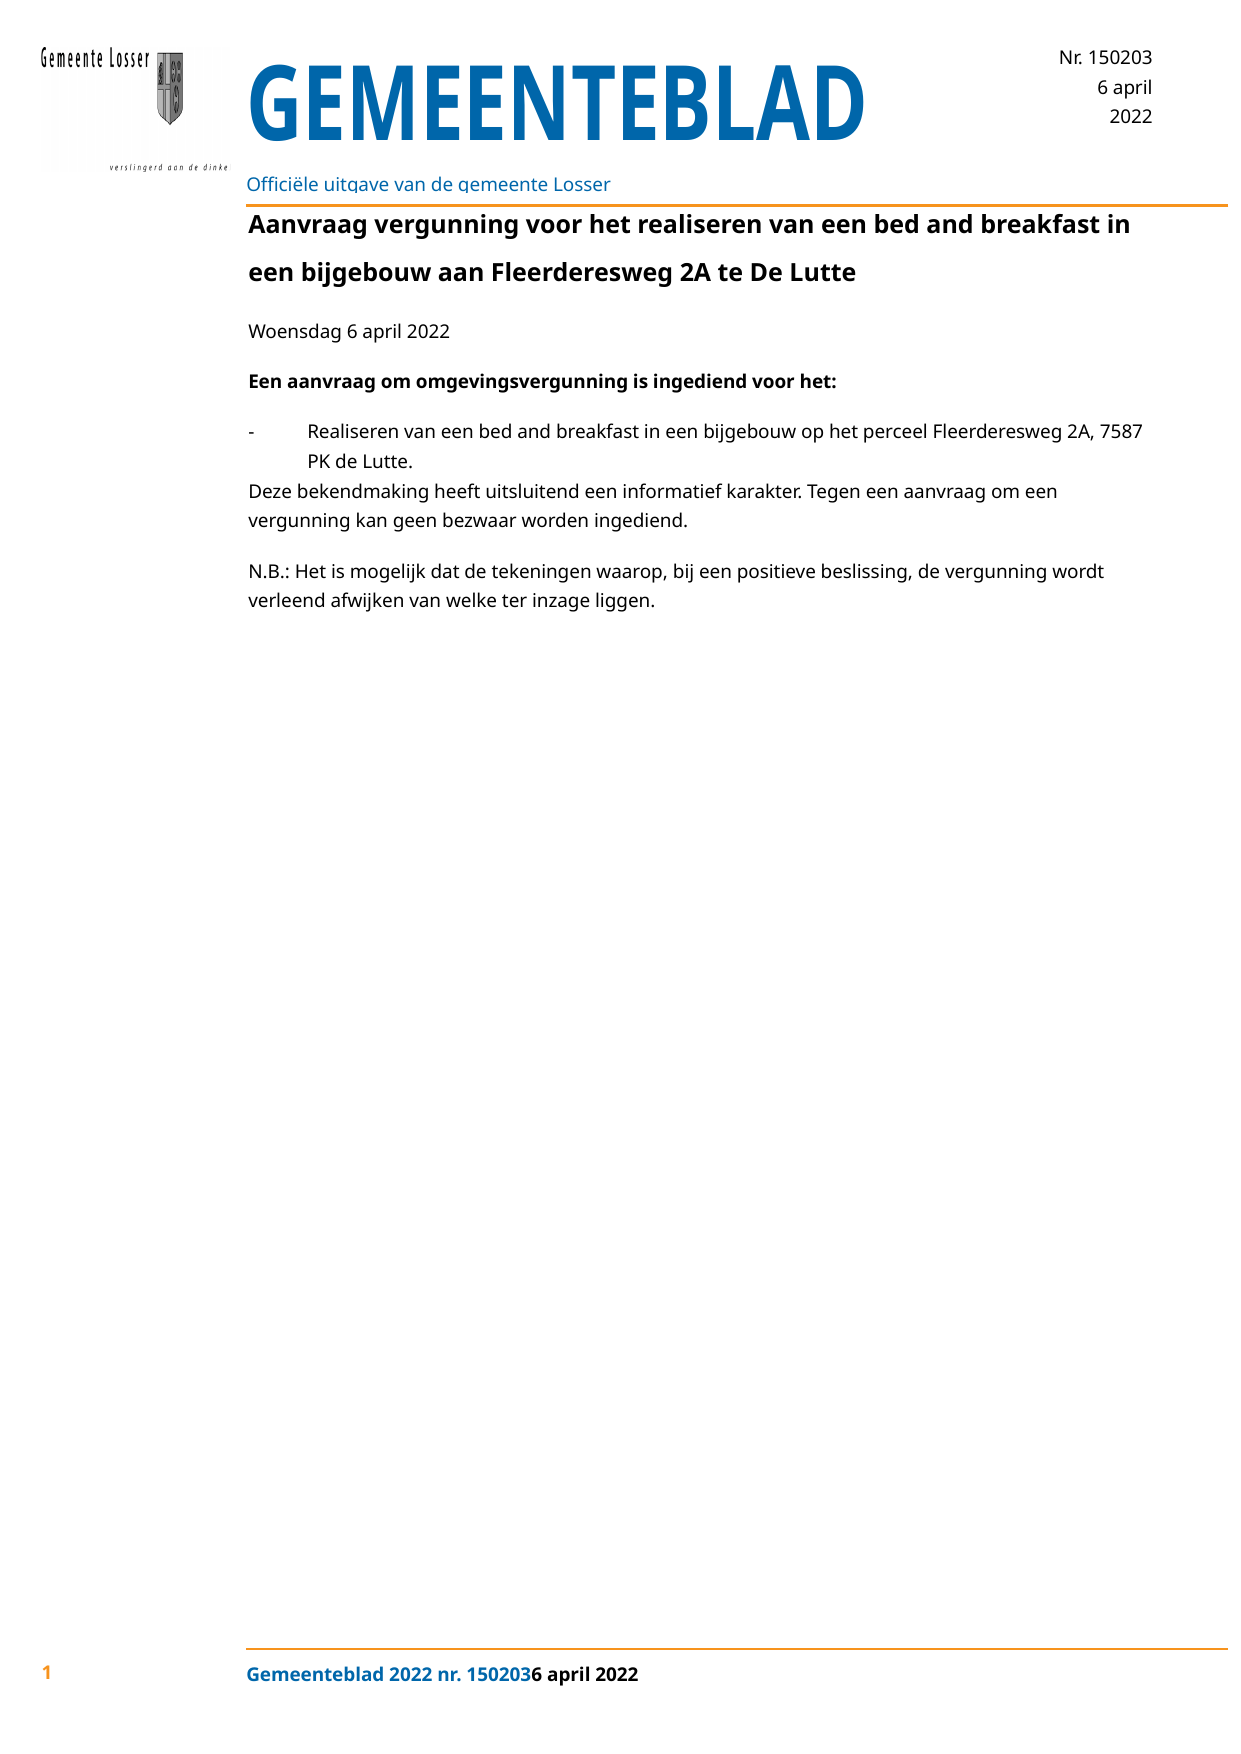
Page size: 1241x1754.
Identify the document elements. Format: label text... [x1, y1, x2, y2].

text Een aanvraag om omgevingsvergunning is ingediend voor het: [248, 368, 1152, 394]
text Deze bekendmaking heeft uitsluitend een informatief karakter. Tegen een aanvraag om een vergunning kan geen bezwaar worden ingediend. [248, 478, 1152, 533]
text N.B.: Het is mogelijk dat de tekeningen waarop, bij een positieve beslissing, de vergunning wordt verleend afwijken van welke ter inzage liggen. [248, 558, 1152, 613]
text Aanvraag vergunning voor het realiseren van een bed and breakfast in een bijgebouw aan Fleerderesweg 2A te De Lutte [248, 207, 1152, 288]
picture [41, 47, 231, 172]
text Woensdag 6 april 2022 [248, 318, 1152, 344]
list Realiseren van een bed and breakfast in een bijgebouw op het perceel Fleerderesweg 2A, 7587 PK de Lutte. [248, 419, 1152, 474]
